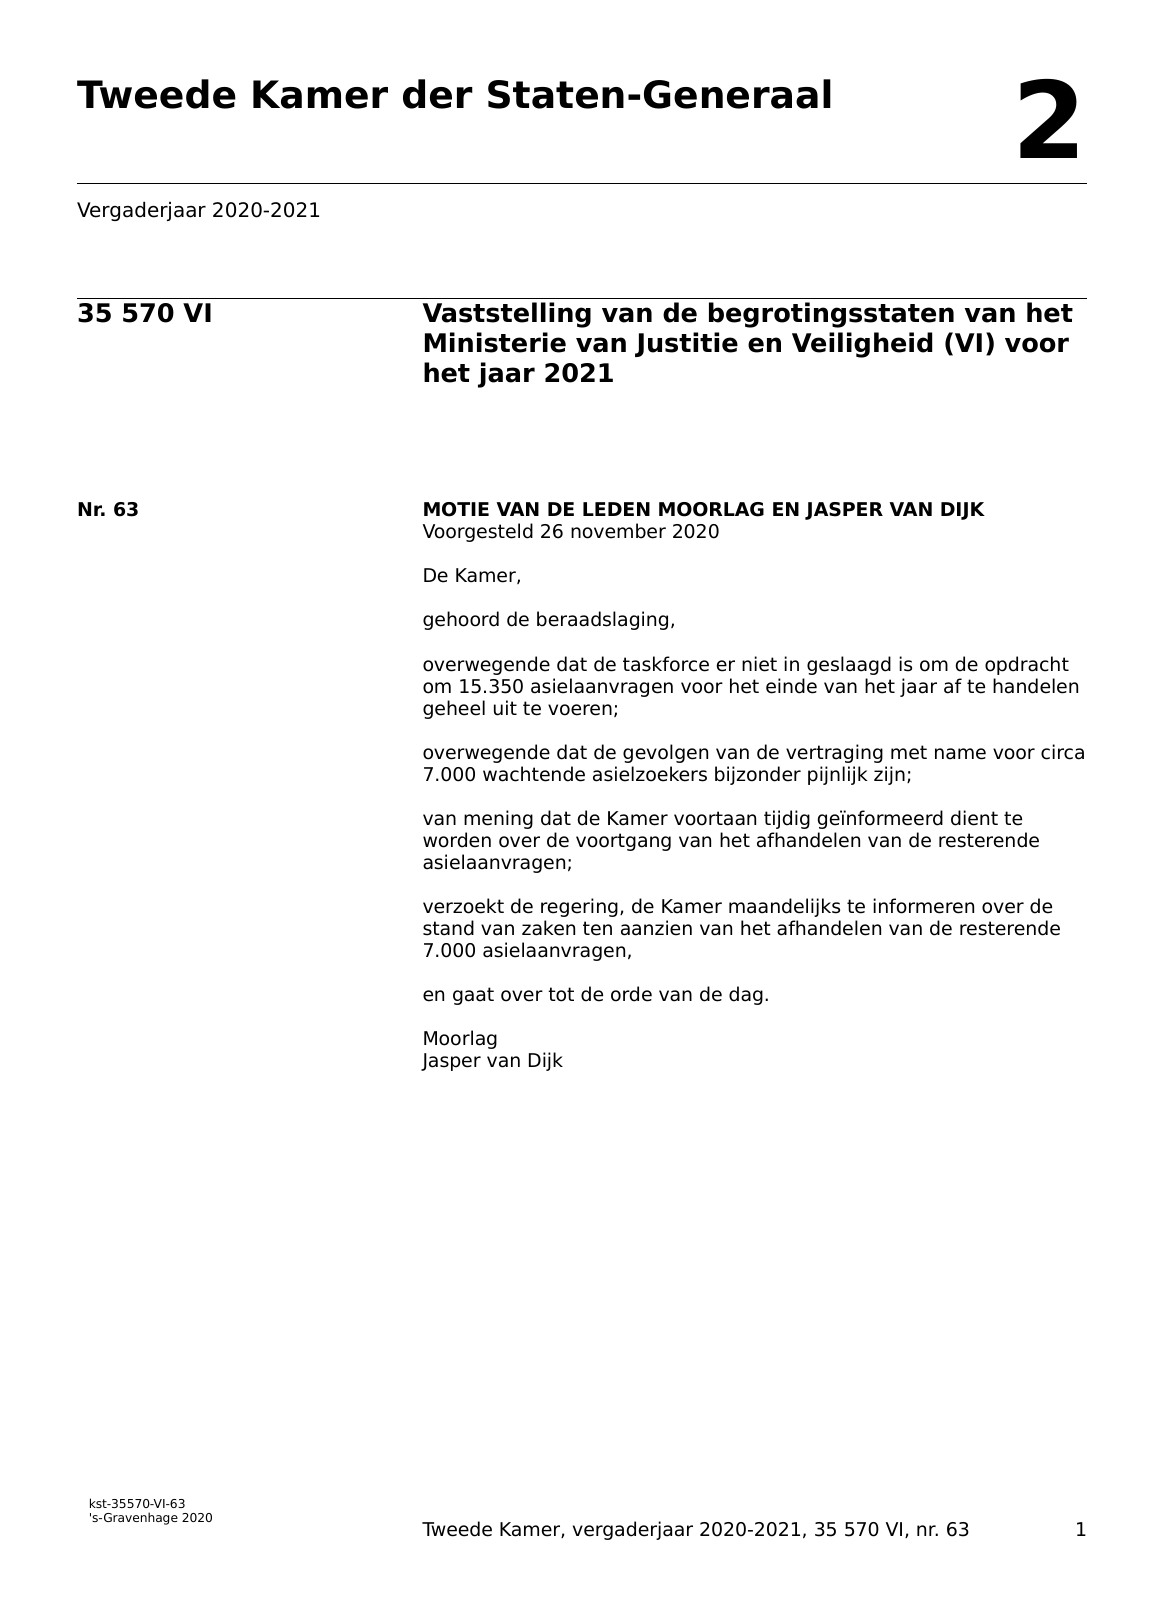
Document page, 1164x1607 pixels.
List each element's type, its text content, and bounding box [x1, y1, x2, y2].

text kst-35570-VI-63 [88, 1497, 323, 1511]
text verzoekt de regering, de Kamer maandelijks te informeren over de stand van zaken ten aanzien van het afhandelen van de resterende 7.000 asielaanvragen, [422, 896, 1087, 962]
text en gaat over tot de orde van de dag. [422, 984, 1087, 1006]
text overwegende dat de gevolgen van de vertraging met name voor circa 7.000 wachtende asielzoekers bijzonder pijnlijk zijn; [422, 742, 1087, 786]
text 's-Gravenhage 2020 [88, 1511, 323, 1525]
text Voorgesteld 26 november 2020 [422, 521, 1087, 543]
subtitle 35 570 VI Vaststelling van de begrotingsstaten van het Ministerie van Justitie en Veiligheid (VI) voor het jaar 2021 [77, 299, 1087, 388]
subtitle Nr. 63 MOTIE VAN DE LEDEN MOORLAG EN JASPER VAN DIJK [77, 499, 1087, 521]
text overwegende dat de taskforce er niet in geslaagd is om de opdracht om 15.350 asielaanvragen voor het einde van het jaar af te handelen geheel uit te voeren; [422, 653, 1087, 719]
text Jasper van Dijk [422, 1050, 1087, 1072]
text van mening dat de Kamer voortaan tijdig geïnformeerd dient te worden over de voortgang van het afhandelen van de resterende asielaanvragen; [422, 808, 1087, 874]
text Moorlag [422, 1028, 1087, 1050]
table_header 2 [886, 59, 1087, 183]
table_cell Vergaderjaar 2020-2021 [77, 184, 1087, 298]
table_header Tweede Kamer der Staten-Generaal [77, 59, 886, 183]
text gehoord de beraadslaging, [422, 609, 1087, 631]
text De Kamer, [422, 565, 1087, 587]
